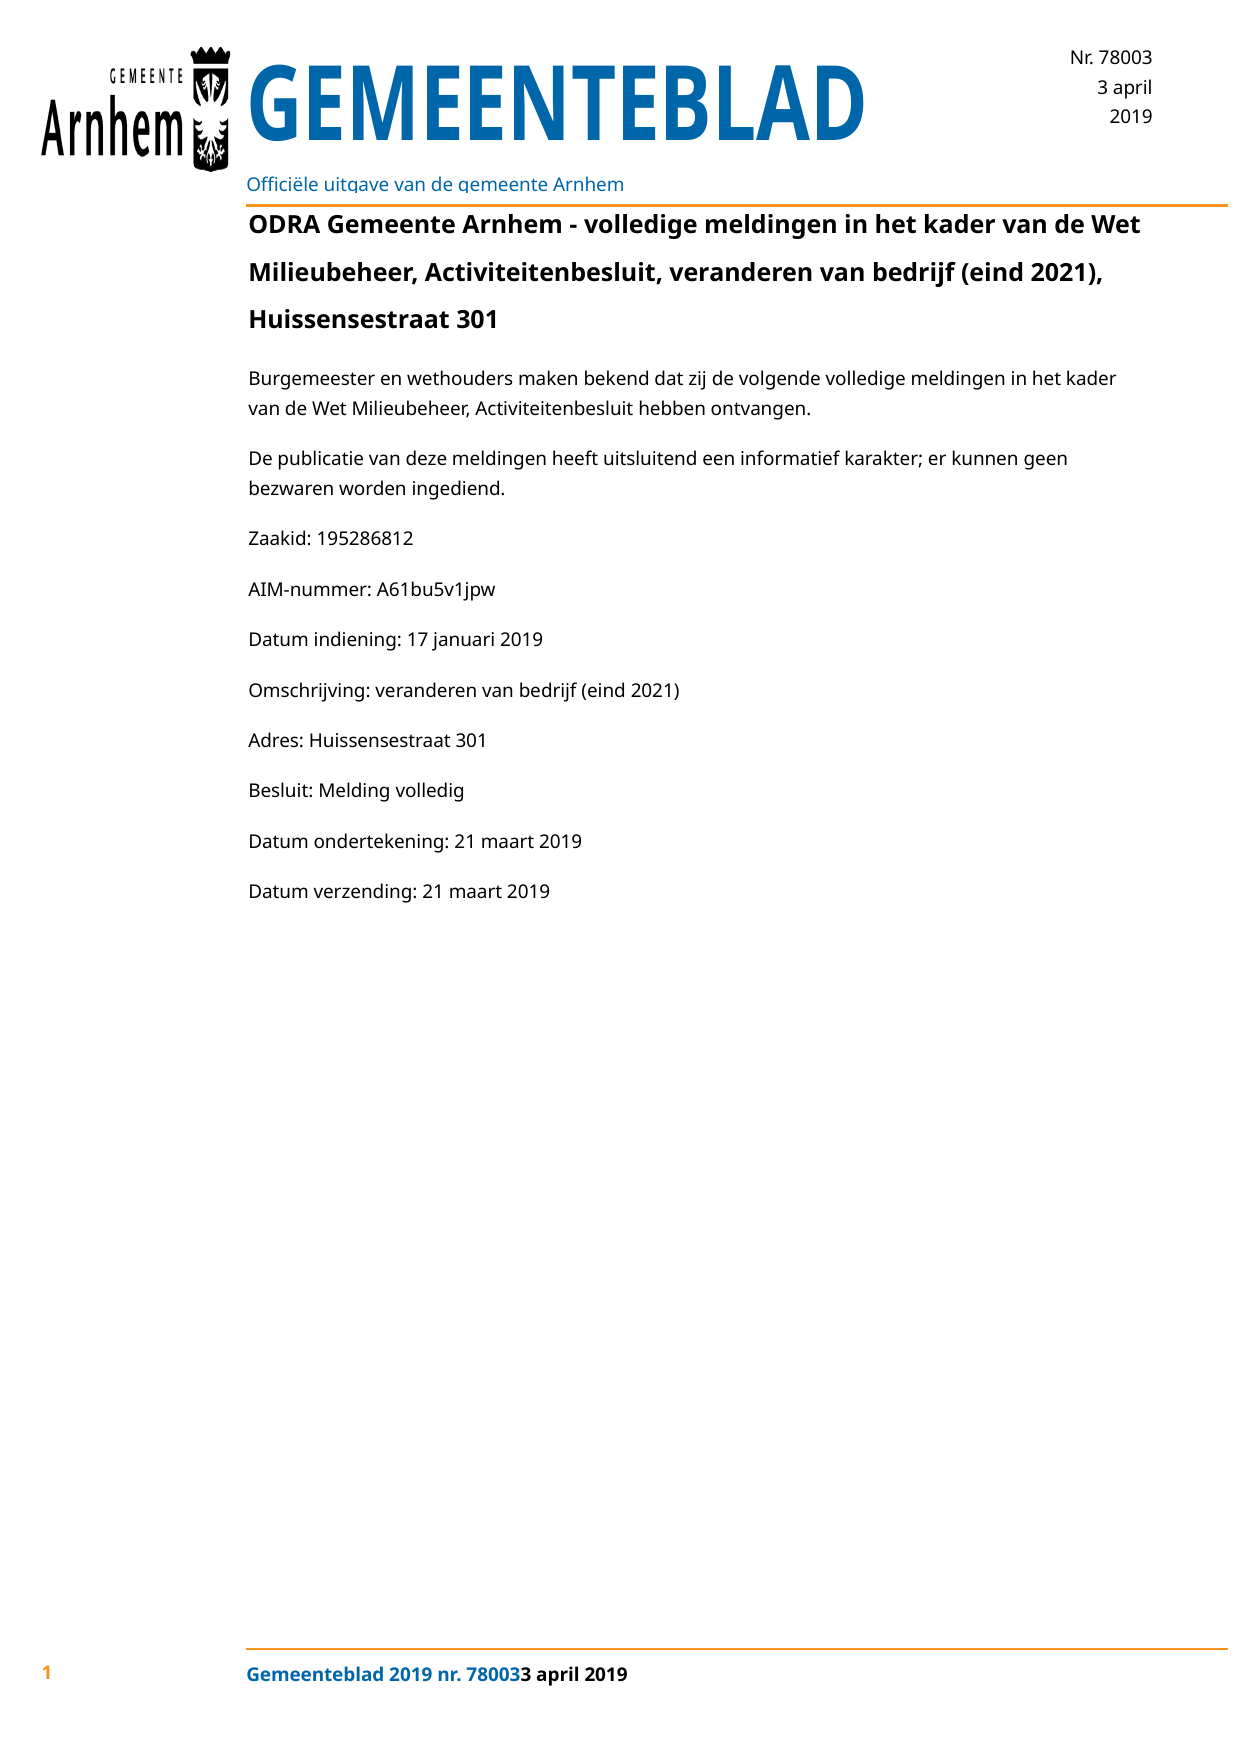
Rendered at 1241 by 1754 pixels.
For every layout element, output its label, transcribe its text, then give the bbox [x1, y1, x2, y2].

text AIM-nummer: A61bu5v1jpw [248, 576, 1152, 602]
text Adres: Huissensestraat 301 [248, 727, 1152, 753]
text Besluit: Melding volledig [248, 778, 1152, 803]
text Datum ondertekening: 21 maart 2019 [248, 828, 1152, 854]
text Datum indiening: 17 januari 2019 [248, 626, 1152, 652]
text De publicatie van deze meldingen heeft uitsluitend een informatief karakter; er kunnen geen bezwaren worden ingediend. [248, 446, 1152, 501]
text Burgemeester en wethouders maken bekend dat zij de volgende volledige meldingen in het kader van de Wet Milieubeheer, Activiteitenbesluit hebben ontvangen. [248, 366, 1152, 421]
picture [41, 47, 231, 172]
text ODRA Gemeente Arnhem - volledige meldingen in het kader van de Wet Milieubeheer, Activiteitenbesluit, veranderen van bedrijf (eind 2021), Huissensestraat 301 [248, 207, 1152, 336]
text Omschrijving: veranderen van bedrijf (eind 2021) [248, 677, 1152, 702]
text Datum verzending: 21 maart 2019 [248, 878, 1152, 904]
text Zaakid: 195286812 [248, 526, 1152, 551]
